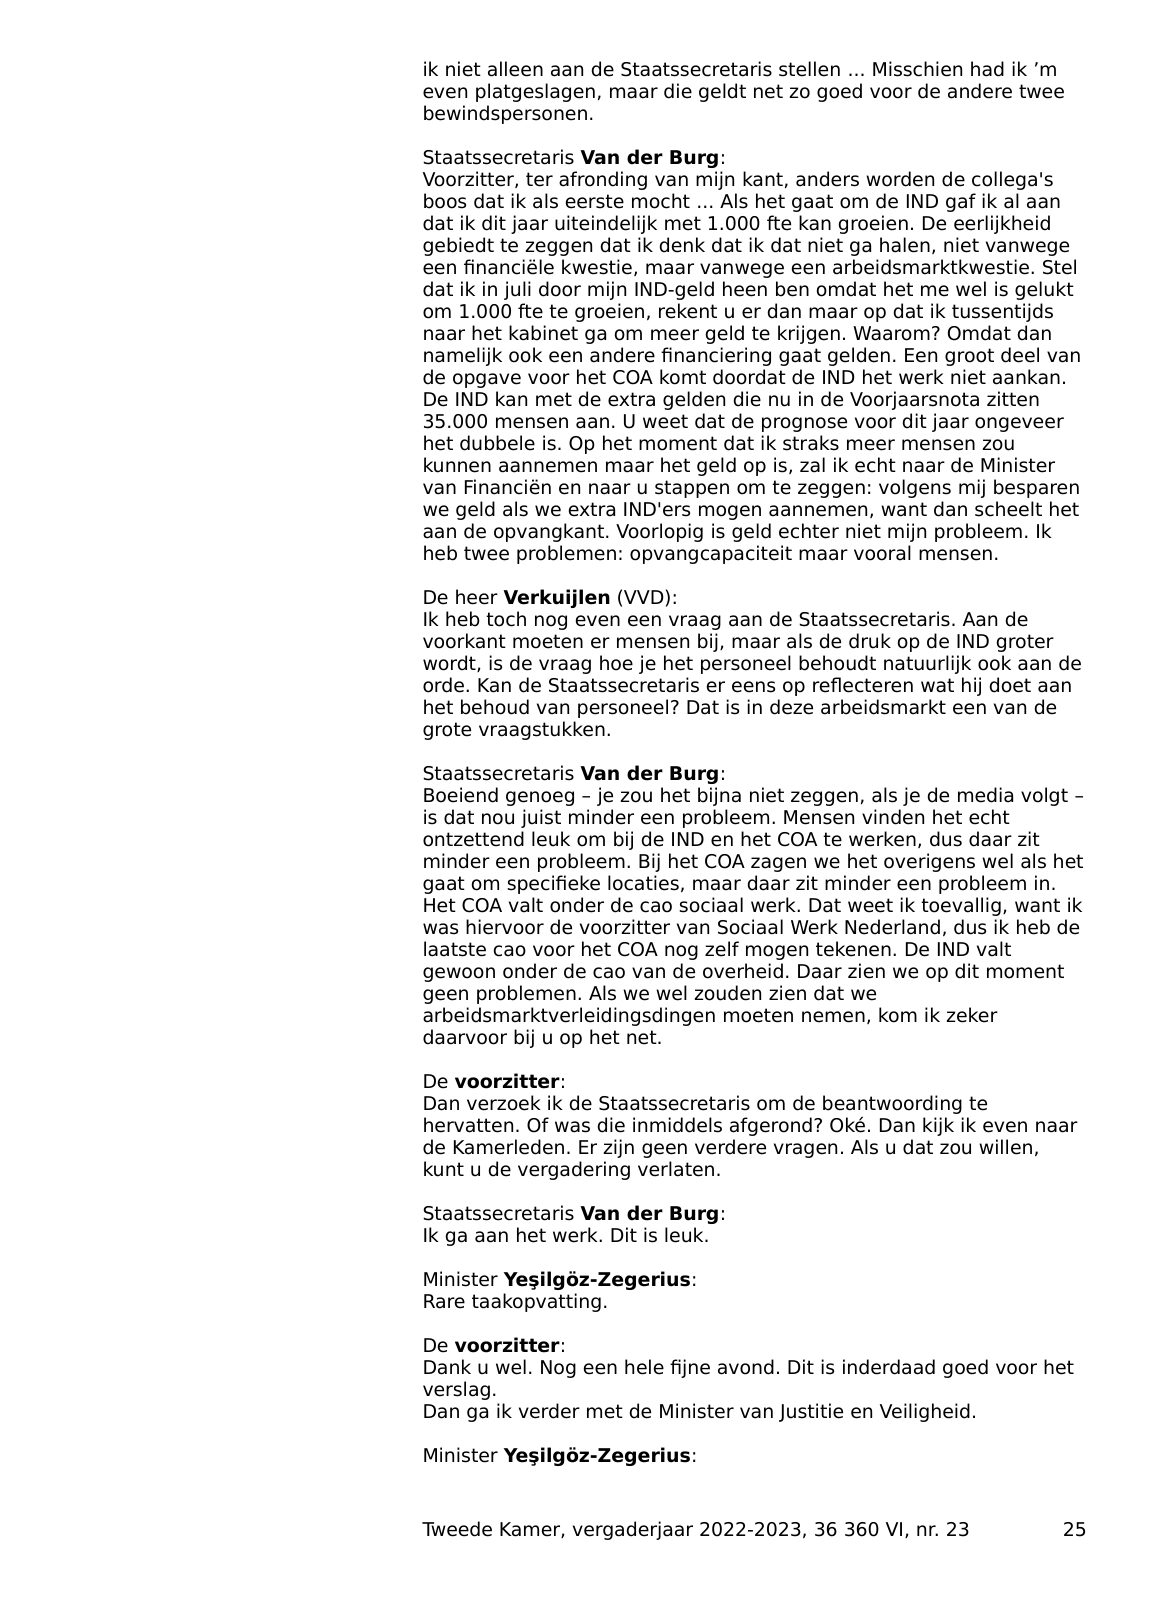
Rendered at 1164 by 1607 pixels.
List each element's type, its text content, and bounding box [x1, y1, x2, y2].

text Boeiend genoeg – je zou het bijna niet zeggen, als je de media volgt – is dat nou juist minder een probleem. Mensen vinden het echt ontzettend leuk om bij de IND en het COA te werken, dus daar zit minder een probleem. Bij het COA zagen we het overigens wel als het gaat om specifieke locaties, maar daar zit minder een probleem in. Het COA valt onder de cao sociaal werk. Dat weet ik toevallig, want ik was hiervoor de voorzitter van Sociaal Werk Nederland, dus ik heb de laatste cao voor het COA nog zelf mogen tekenen. De IND valt gewoon onder de cao van de overheid. Daar zien we op dit moment geen problemen. Als we wel zouden zien dat we arbeidsmarktverleidingsdingen moeten nemen, kom ik zeker daarvoor bij u op het net. [422, 785, 1087, 1049]
text Voorzitter, ter afronding van mijn kant, anders worden de collega's boos dat ik als eerste mocht ... Als het gaat om de IND gaf ik al aan dat ik dit jaar uiteindelijk met 1.000 fte kan groeien. De eerlijkheid gebiedt te zeggen dat ik denk dat ik dat niet ga halen, niet vanwege een financiële kwestie, maar vanwege een arbeidsmarktkwestie. Stel dat ik in juli door mijn IND-geld heen ben omdat het me wel is gelukt om 1.000 fte te groeien, rekent u er dan maar op dat ik tussentijds naar het kabinet ga om meer geld te krijgen. Waarom? Omdat dan namelijk ook een andere financiering gaat gelden. Een groot deel van de opgave voor het COA komt doordat de IND het werk niet aankan. De IND kan met de extra gelden die nu in de Voorjaarsnota zitten 35.000 mensen aan. U weet dat de prognose voor dit jaar ongeveer het dubbele is. Op het moment dat ik straks meer mensen zou kunnen aannemen maar het geld op is, zal ik echt naar de Minister van Financiën en naar u stappen om te zeggen: volgens mij besparen we geld als we extra IND'ers mogen aannemen, want dan scheelt het aan de opvangkant. Voorlopig is geld echter niet mijn probleem. Ik heb twee problemen: opvangcapaciteit maar vooral mensen. [422, 169, 1087, 565]
text Dank u wel. Nog een hele fijne avond. Dit is inderdaad goed voor het verslag. [422, 1357, 1087, 1401]
text Minister Yeşilgöz-Zegerius: [422, 1445, 1087, 1467]
text Ik ga aan het werk. Dit is leuk. [422, 1225, 1087, 1247]
text Dan ga ik verder met de Minister van Justitie en Veiligheid. [422, 1401, 1087, 1423]
text Rare taakopvatting. [422, 1291, 1087, 1313]
text Ik heb toch nog even een vraag aan de Staatssecretaris. Aan de voorkant moeten er mensen bij, maar als de druk op de IND groter wordt, is de vraag hoe je het personeel behoudt natuurlijk ook aan de orde. Kan de Staatssecretaris er eens op reflecteren wat hij doet aan het behoud van personeel? Dat is in deze arbeidsmarkt een van de grote vraagstukken. [422, 609, 1087, 741]
text De voorzitter: [422, 1335, 1087, 1357]
text Minister Yeşilgöz-Zegerius: [422, 1269, 1087, 1291]
text Staatssecretaris Van der Burg: [422, 147, 1087, 169]
text De heer Verkuijlen (VVD): [422, 587, 1087, 609]
text ik niet alleen aan de Staatssecretaris stellen ... Misschien had ik ’m even platgeslagen, maar die geldt net zo goed voor de andere twee bewindspersonen. [422, 59, 1087, 125]
text De voorzitter: [422, 1071, 1087, 1093]
text Dan verzoek ik de Staatssecretaris om de beantwoording te hervatten. Of was die inmiddels afgerond? Oké. Dan kijk ik even naar de Kamerleden. Er zijn geen verdere vragen. Als u dat zou willen, kunt u de vergadering verlaten. [422, 1093, 1087, 1181]
text Staatssecretaris Van der Burg: [422, 763, 1087, 785]
text Staatssecretaris Van der Burg: [422, 1203, 1087, 1225]
